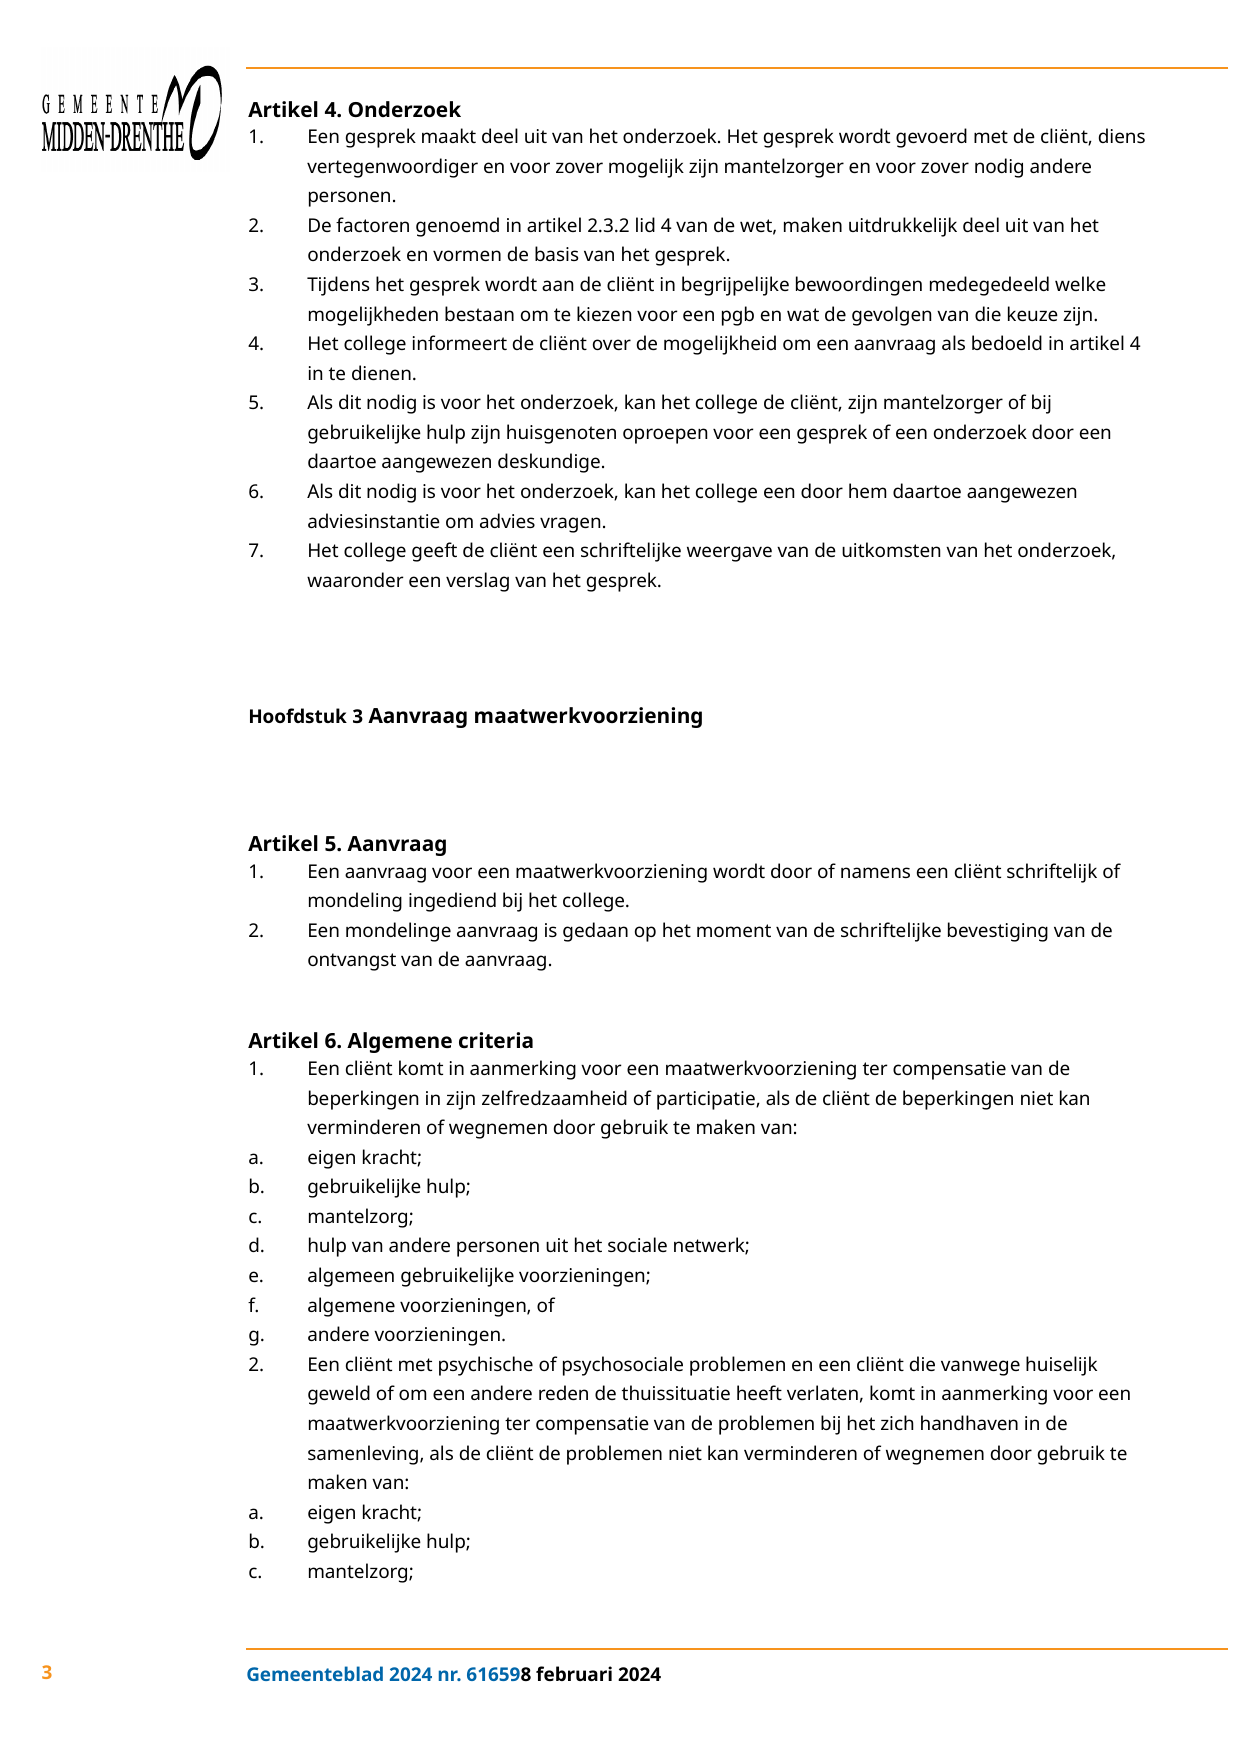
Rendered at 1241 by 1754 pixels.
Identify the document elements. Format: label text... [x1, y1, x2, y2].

list andere voorzieningen. [248, 1321, 1152, 1347]
text Artikel 4. Onderzoek [248, 95, 1152, 123]
list eigen kracht; [248, 1144, 1152, 1169]
picture [41, 47, 231, 172]
list gebruikelijke hulp; [248, 1173, 1152, 1199]
list Als dit nodig is voor het onderzoek, kan het college de cliënt, zijn mantelzorger of bij gebruikelijke hulp zijn huisgenoten oproepen voor een gesprek of een onderzoek door een daartoe aangewezen deskundige. [248, 389, 1152, 474]
list Tijdens het gesprek wordt aan de cliënt in begrijpelijke bewoordingen medegedeeld welke mogelijkheden bestaan om te kiezen voor een pgb en wat de gevolgen van die keuze zijn. [248, 271, 1152, 326]
list Een cliënt komt in aanmerking voor een maatwerkvoorziening ter compensatie van de beperkingen in zijn zelfredzaamheid of participatie, als de cliënt de beperkingen niet kan verminderen of wegnemen door gebruik te maken van: [248, 1055, 1152, 1140]
text Artikel 6. Algemene criteria [248, 1027, 1152, 1055]
list Het college informeert de cliënt over de mogelijkheid om een aanvraag als bedoeld in artikel 4 in te dienen. [248, 330, 1152, 386]
list algemene voorzieningen, of [248, 1292, 1152, 1317]
list Een aanvraag voor een maatwerkvoorziening wordt door of namens een cliënt schriftelijk of mondeling ingediend bij het college. [248, 858, 1152, 913]
list hulp van andere personen uit het sociale netwerk; [248, 1233, 1152, 1258]
text Artikel 5. Aanvraag [248, 829, 1152, 858]
list Een gesprek maakt deel uit van het onderzoek. Het gesprek wordt gevoerd met de cliënt, diens vertegenwoordiger en voor zover mogelijk zijn mantelzorger en voor zover nodig andere personen. [248, 123, 1152, 208]
list Een mondelinge aanvraag is gedaan op het moment van de schriftelijke bevestiging van de ontvangst van de aanvraag. [248, 917, 1152, 972]
text Hoofdstuk 3 Aanvraag maatwerkvoorziening [248, 701, 1152, 730]
list Het college geeft de cliënt een schriftelijke weergave van de uitkomsten van het onderzoek, waaronder een verslag van het gesprek. [248, 537, 1152, 593]
list eigen kracht; [248, 1499, 1152, 1524]
list mantelzorg; [248, 1558, 1152, 1584]
list Een cliënt met psychische of psychosociale problemen en een cliënt die vanwege huiselijk geweld of om een andere reden de thuissituatie heeft verlaten, komt in aanmerking voor een maatwerkvoorziening ter compensatie van de problemen bij het zich handhaven in de samenleving, als de cliënt de problemen niet kan verminderen of wegnemen door gebruik te maken van: [248, 1351, 1152, 1495]
list De factoren genoemd in artikel 2.3.2 lid 4 van de wet, maken uitdrukkelijk deel uit van het onderzoek en vormen de basis van het gesprek. [248, 212, 1152, 267]
list gebruikelijke hulp; [248, 1528, 1152, 1554]
list mantelzorg; [248, 1203, 1152, 1229]
list algemeen gebruikelijke voorzieningen; [248, 1262, 1152, 1288]
list Als dit nodig is voor het onderzoek, kan het college een door hem daartoe aangewezen adviesinstantie om advies vragen. [248, 478, 1152, 533]
